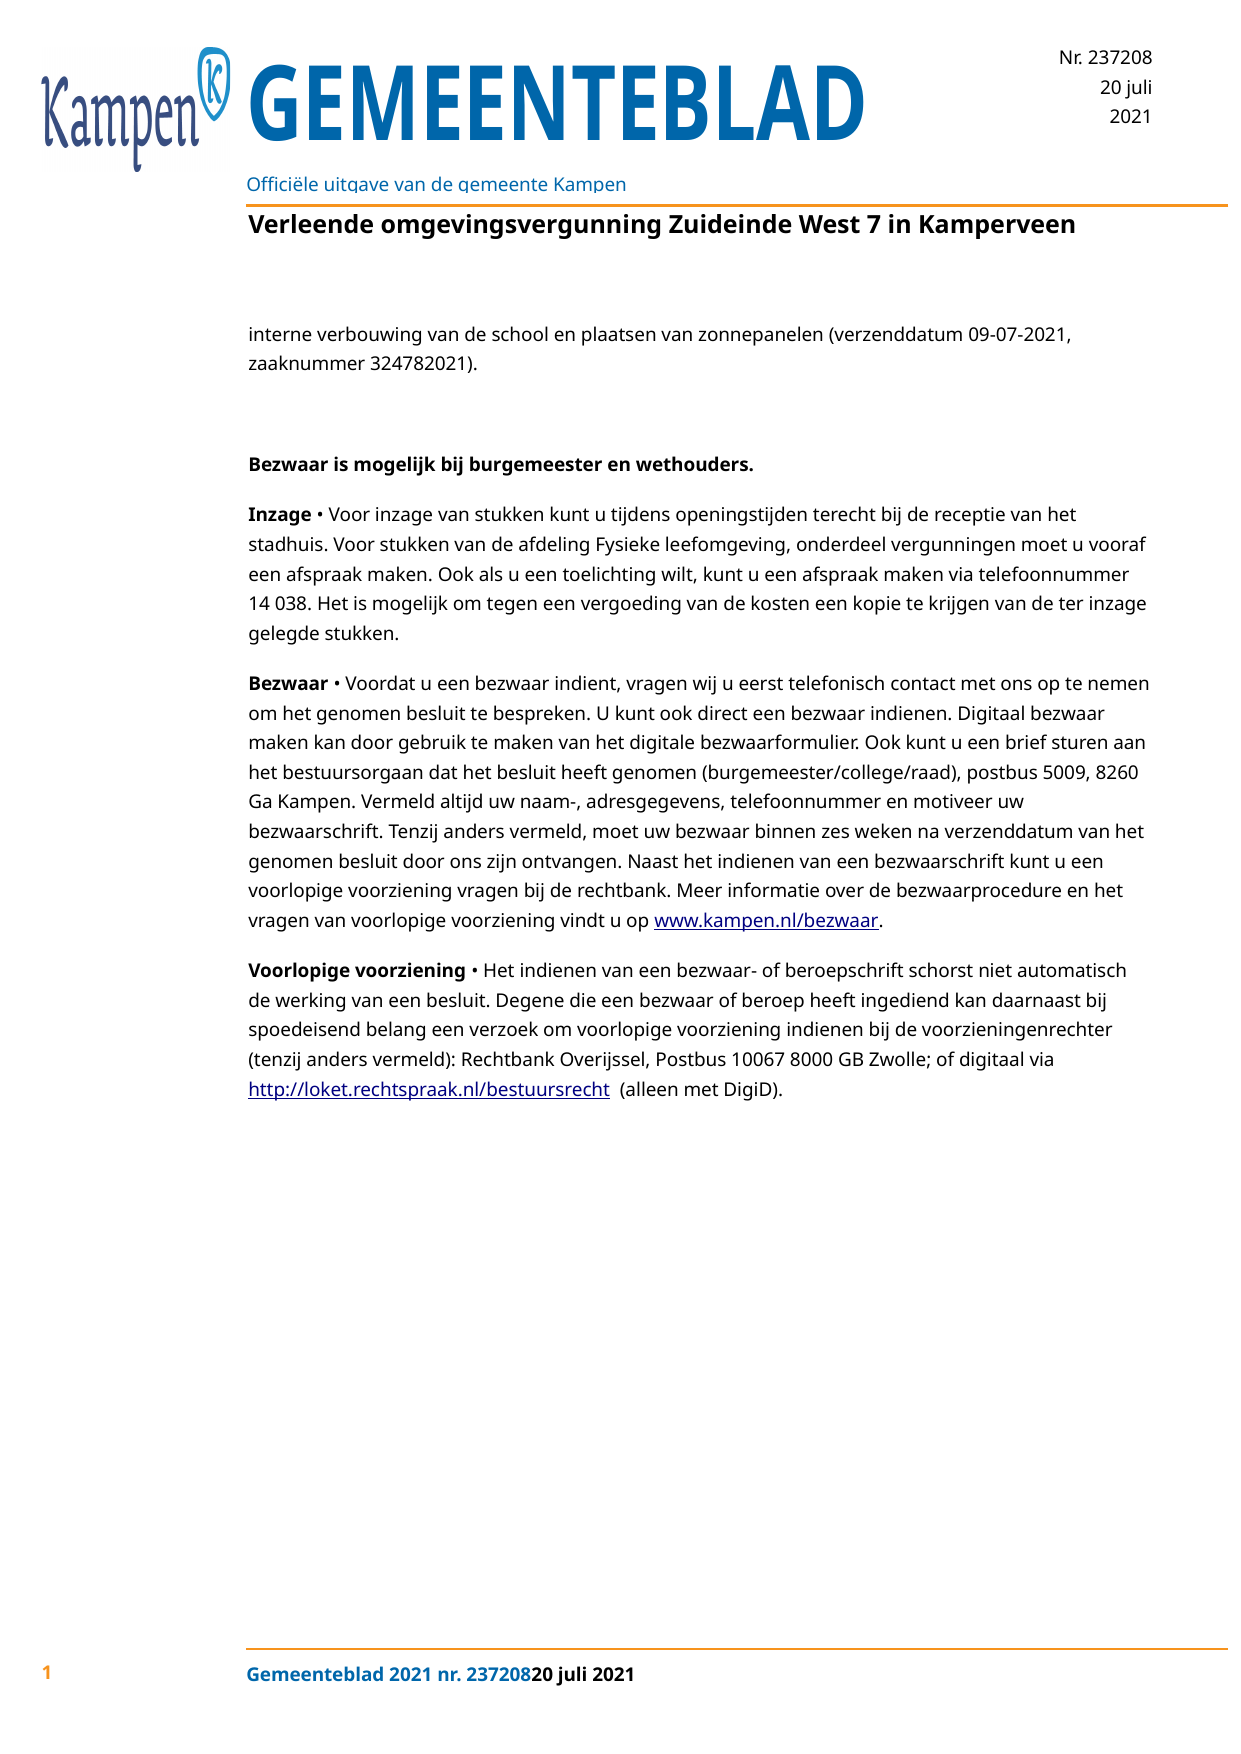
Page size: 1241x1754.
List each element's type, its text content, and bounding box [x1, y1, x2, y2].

text Voorlopige voorziening • Het indienen van een bezwaar- of beroepschrift schorst niet automatisch de werking van een besluit. Degene die een bezwaar of beroep heeft ingediend kan daarnaast bij spoedeisend belang een verzoek om voorlopige voorziening indienen bij de voorzieningenrechter (tenzij anders vermeld): Rechtbank Overijssel, Postbus 10067 8000 GB Zwolle; of digitaal via http://loket.rechtspraak.nl/bestuursrecht (alleen met DigiD). [248, 957, 1152, 1101]
text Bezwaar • Voordat u een bezwaar indient, vragen wij u eerst telefonisch contact met ons op te nemen om het genomen besluit te bespreken. U kunt ook direct een bezwaar indienen. Digitaal bezwaar maken kan door gebruik te maken van het digitale bezwaarformulier. Ook kunt u een brief sturen aan het bestuursorgaan dat het besluit heeft genomen (burgemeester/college/raad), postbus 5009, 8260 Ga Kampen. Vermeld altijd uw naam-, adresgegevens, telefoonnummer en motiveer uw bezwaarschrift. Tenzij anders vermeld, moet uw bezwaar binnen zes weken na verzenddatum van het genomen besluit door ons zijn ontvangen. Naast het indienen van een bezwaarschrift kunt u een voorlopige voorziening vragen bij de rechtbank. Meer informatie over de bezwaarprocedure en het vragen van voorlopige voorziening vindt u op www.kampen.nl/bezwaar. [248, 670, 1152, 933]
text Bezwaar is mogelijk bij burgemeester en wethouders. [248, 451, 1152, 477]
text interne verbouwing van de school en plaatsen van zonnepanelen (verzenddatum 09-07-2021, zaaknummer 324782021). [248, 321, 1152, 376]
text Verleende omgevingsvergunning Zuideinde West 7 in Kamperveen [248, 207, 1152, 241]
text Inzage • Voor inzage van stukken kunt u tijdens openingstijden terecht bij de receptie van het stadhuis. Voor stukken van de afdeling Fysieke leefomgeving, onderdeel vergunningen moet u vooraf een afspraak maken. Ook als u een toelichting wilt, kunt u een afspraak maken via telefoonnummer 14 038. Het is mogelijk om tegen een vergoeding van de kosten een kopie te krijgen van de ter inzage gelegde stukken. [248, 502, 1152, 646]
picture [41, 47, 231, 172]
